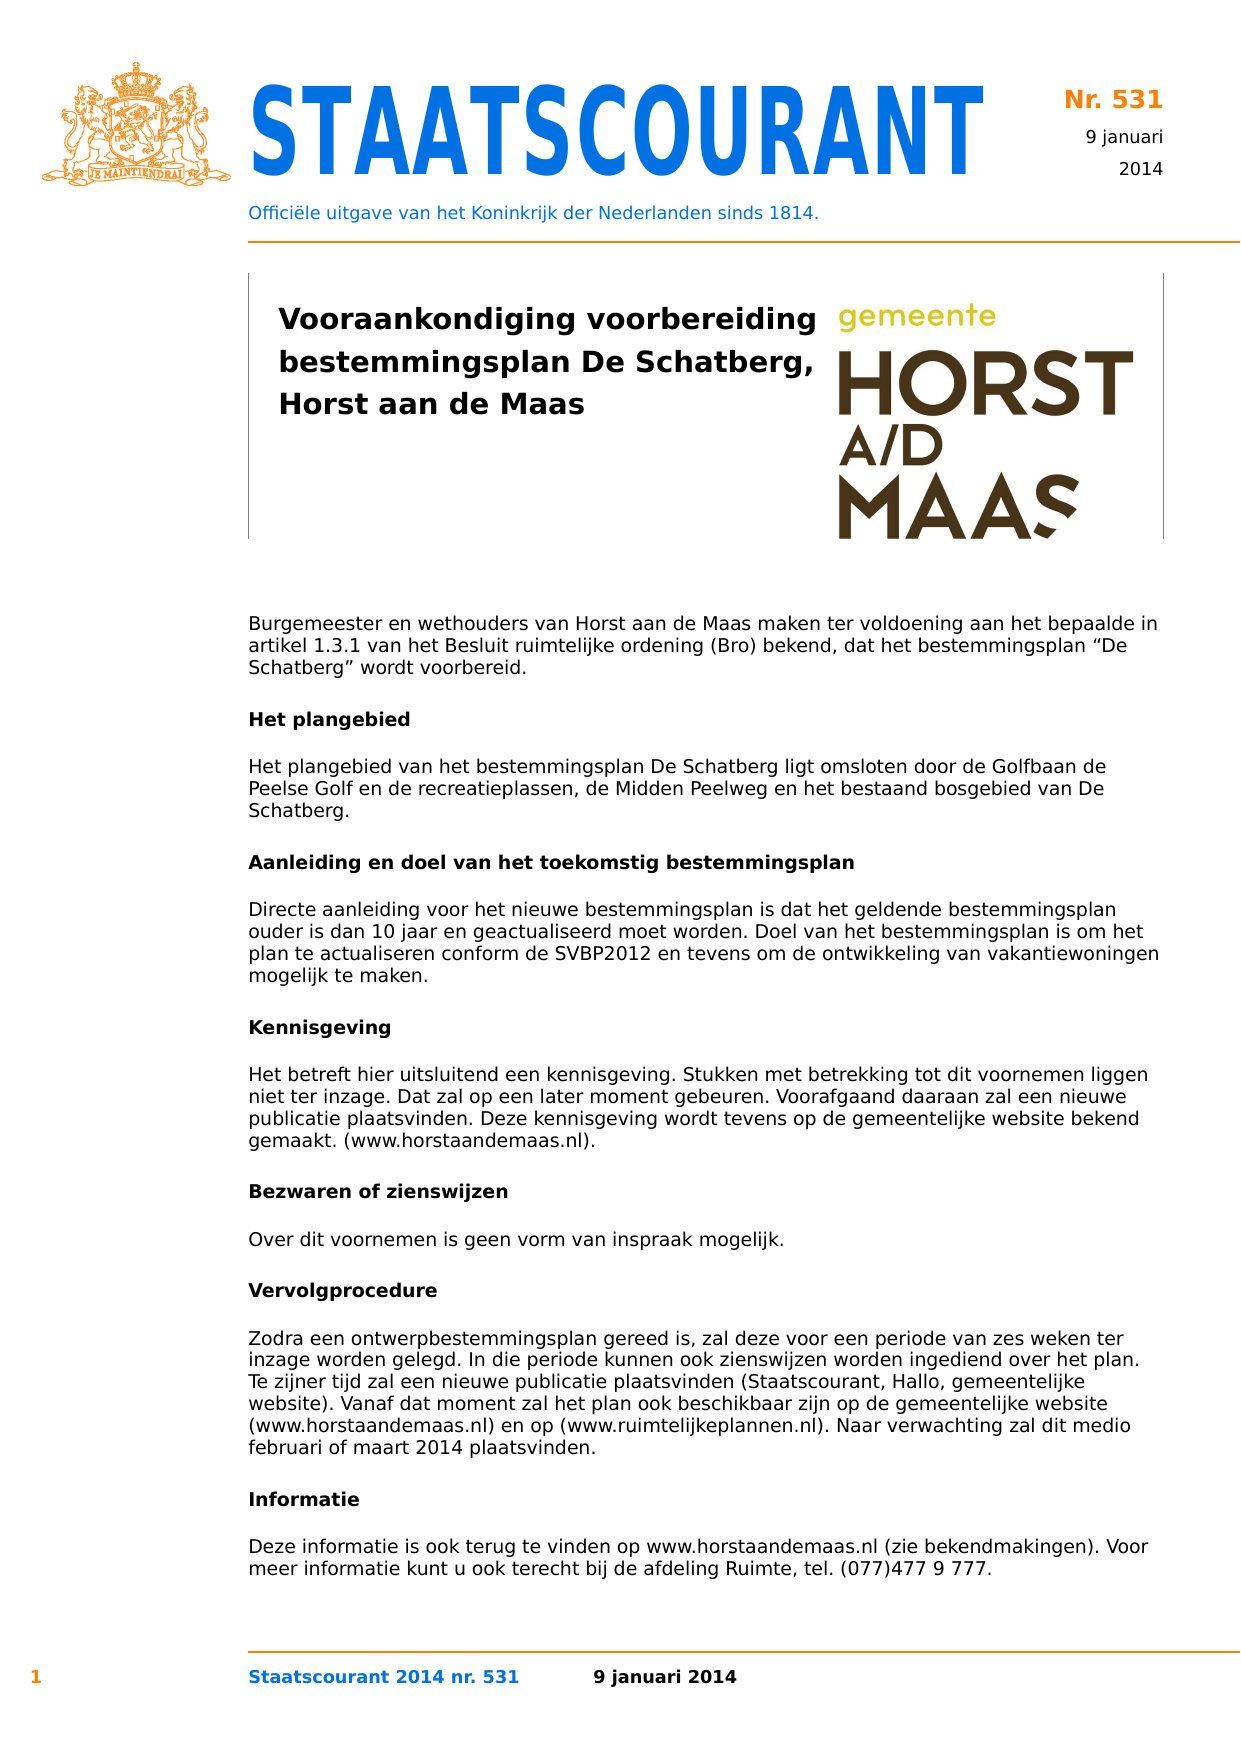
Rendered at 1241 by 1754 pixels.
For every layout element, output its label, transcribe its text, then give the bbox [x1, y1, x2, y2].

text Zodra een ontwerpbestemmingsplan gereed is, zal deze voor een periode van zes weken ter inzage worden gelegd. In die periode kunnen ook zienswijzen worden ingediend over het plan. Te zijner tijd zal een nieuwe publicatie plaatsvinden (Staatscourant, Hallo, gemeentelijke website). Vanaf dat moment zal het plan ook beschikbaar zijn op de gemeentelijke website (www.horstaandemaas.nl) en op (www.ruimtelijkeplannen.nl). Naar verwachting zal dit medio februari of maart 2014 plaatsvinden. [248, 1327, 1163, 1459]
subtitle Bezwaren of zienswijzen [248, 1181, 1163, 1203]
table_cell 9 januari [998, 121, 1240, 153]
text Deze informatie is ook terug te vinden op www.horstaandemaas.nl (zie bekendmakingen). Voor meer informatie kunt u ook terecht bij de afdeling Ruimte, tel. (077)477 9 777. [248, 1536, 1163, 1580]
subtitle Het plangebied [248, 709, 1163, 731]
text Het betreft hier uitsluitend een kennisgeving. Stukken met betrekking tot dit voornemen liggen niet ter inzage. Dat zal op een later moment gebeuren. Voorafgaand daaraan zal een nieuwe publicatie plaatsvinden. Deze kennisgeving wordt tevens op de gemeentelijke website bekend gemaakt. (www.horstaandemaas.nl). [248, 1063, 1163, 1151]
subtitle Aanleiding en doel van het toekomstig bestemmingsplan [248, 852, 1163, 874]
table_header STAATSCOURANT [248, 62, 998, 203]
subtitle Kennisgeving [248, 1017, 1163, 1038]
table_header Nr. 531 [998, 62, 1240, 121]
subtitle Informatie [248, 1489, 1163, 1511]
table_cell Officiële uitgave van het Koninkrijk der Nederlanden sinds 1814. [248, 203, 1240, 241]
table_header [25, 62, 248, 241]
table_cell 2014 [998, 153, 1240, 203]
text Over dit voornemen is geen vorm van inspraak mogelijk. [248, 1228, 1163, 1250]
text Het plangebied van het bestemmingsplan De Schatberg ligt omsloten door de Golfbaan de Peelse Golf en de recreatieplassen, de Midden Peelweg en het bestaand bosgebied van De Schatberg. [248, 756, 1163, 822]
subtitle Vooraankondiging voorbereiding bestemmingsplan De Schatberg, Horst aan de Maas [249, 273, 1163, 539]
subtitle Vervolgprocedure [248, 1280, 1163, 1302]
text Directe aanleiding voor het nieuwe bestemmingsplan is dat het geldende bestemmingsplan ouder is dan 10 jaar en geactualiseerd moet worden. Doel van het bestemmingsplan is om het plan te actualiseren conform de SVBP2012 en tevens om de ontwikkeling van vakantiewoningen mogelijk te maken. [248, 899, 1163, 987]
picture [838, 302, 1134, 539]
picture [41, 62, 231, 186]
text Burgemeester en wethouders van Horst aan de Maas maken ter voldoening aan het bepaalde in artikel 1.3.1 van het Besluit ruimtelijke ordening (Bro) bekend, dat het bestemmingsplan “De Schatberg” wordt voorbereid. [248, 613, 1163, 679]
